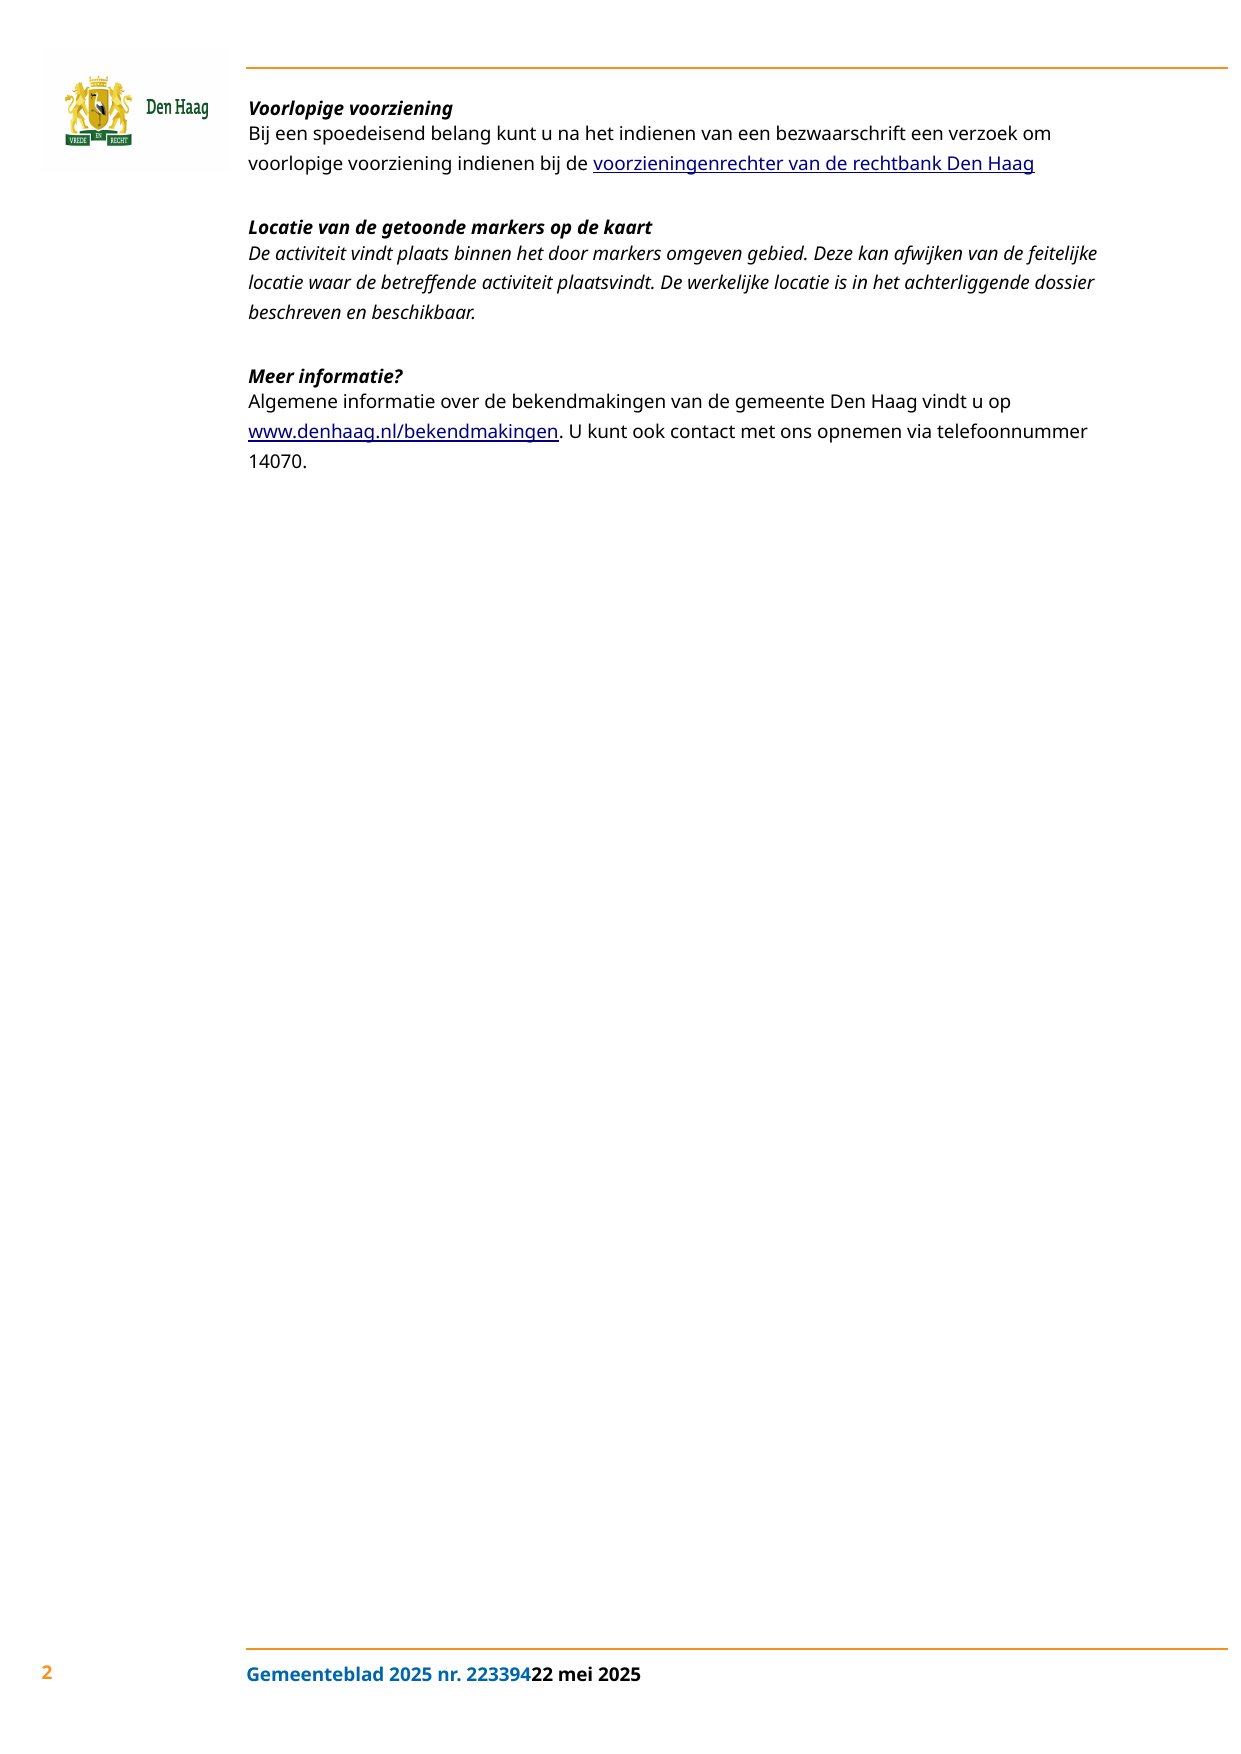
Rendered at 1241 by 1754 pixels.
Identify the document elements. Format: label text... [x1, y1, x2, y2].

text De activiteit vindt plaats binnen het door markers omgeven gebied. Deze kan afwijken van de feitelijke locatie waar de betreffende activiteit plaatsvindt. De werkelijke locatie is in het achterliggende dossier beschreven en beschikbaar. [248, 240, 1152, 325]
text Locatie van de getoonde markers op de kaart [248, 214, 1152, 240]
text Voorlopige voorziening [248, 95, 1152, 121]
text Meer informatie? [248, 363, 1152, 389]
text Algemene informatie over de bekendmakingen van de gemeente Den Haag vindt u op www.denhaag.nl/bekendmakingen. U kunt ook contact met ons opnemen via telefoonnummer 14070. [248, 389, 1152, 473]
picture [41, 47, 231, 172]
text Bij een spoedeisend belang kunt u na het indienen van een bezwaarschrift een verzoek om voorlopige voorziening indienen bij de voorzieningenrechter van de rechtbank Den Haag [248, 121, 1152, 176]
